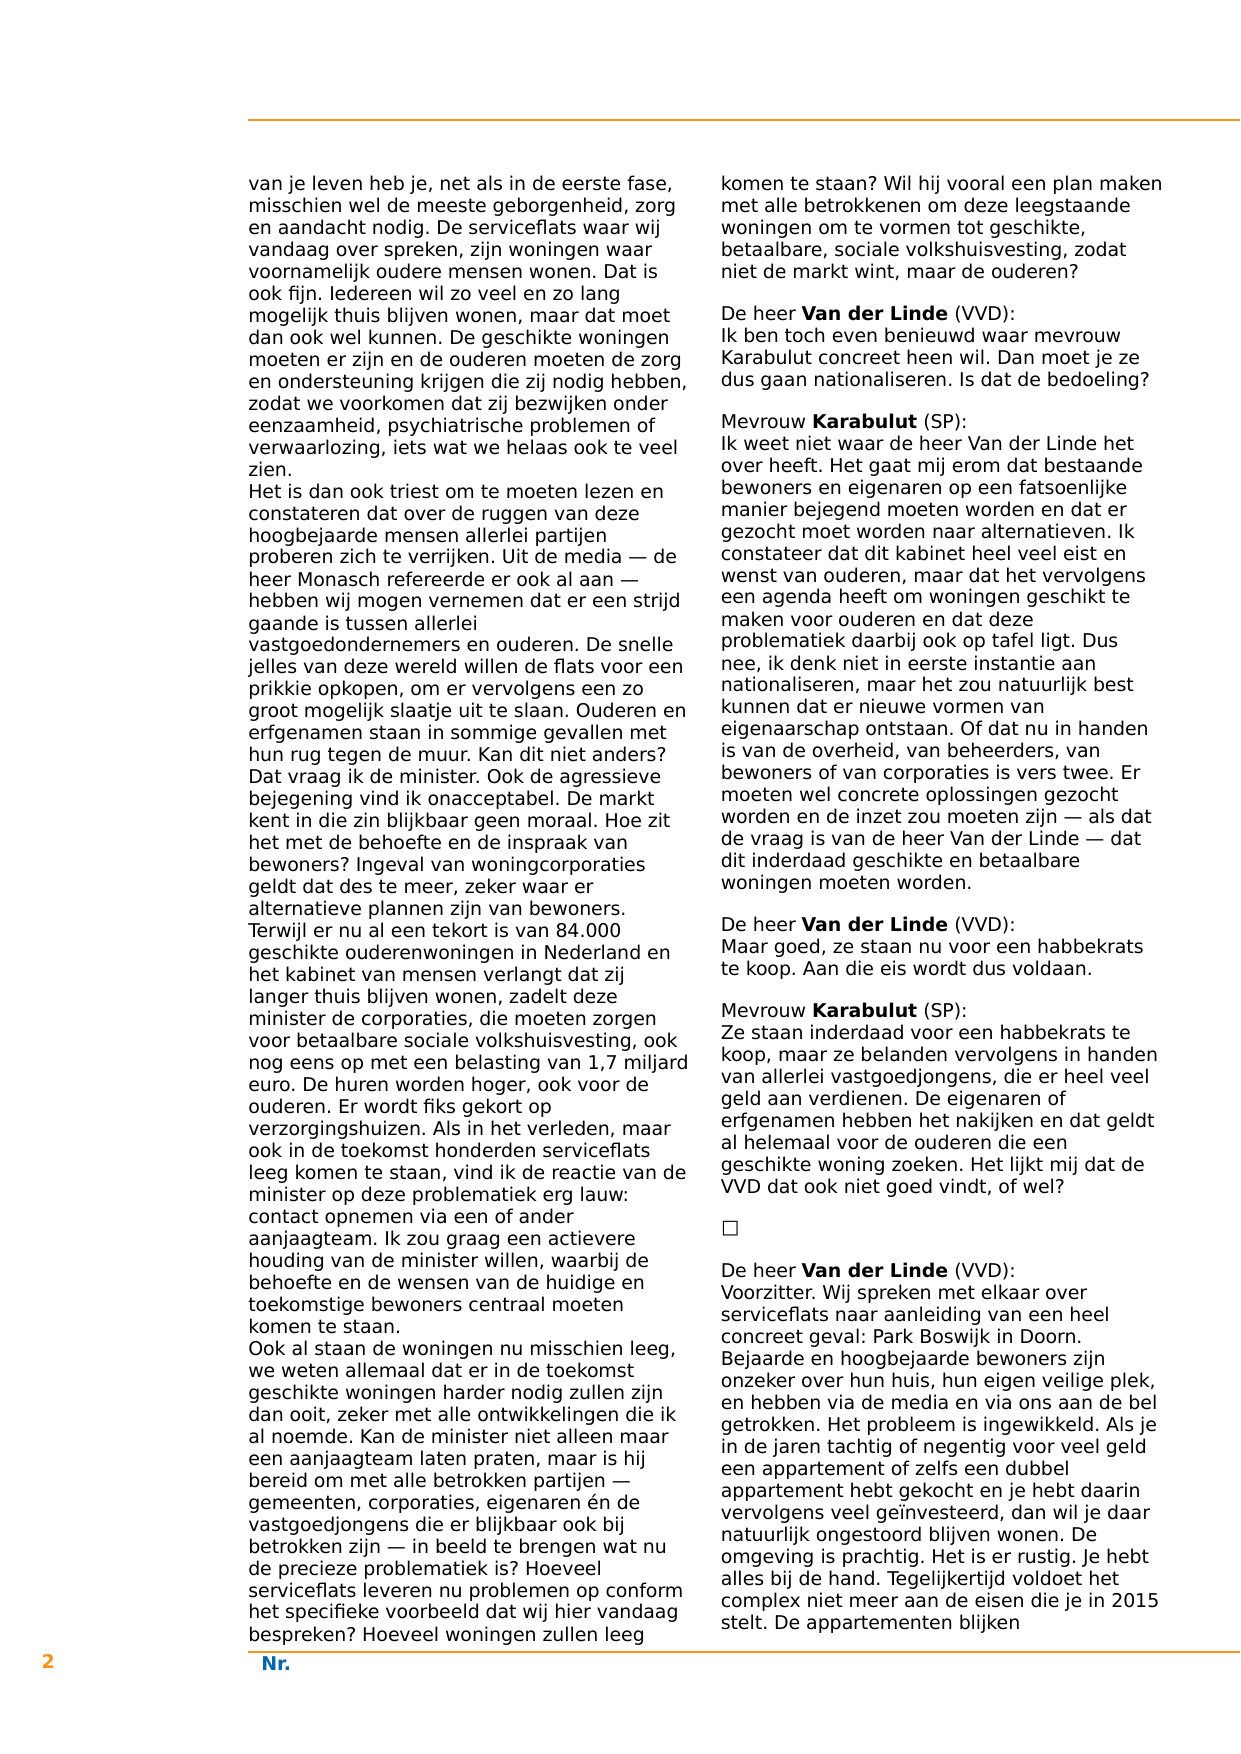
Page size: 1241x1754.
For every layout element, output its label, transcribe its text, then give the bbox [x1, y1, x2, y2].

text De heer Van der Linde (VVD): [721, 1260, 1163, 1282]
text Ik weet niet waar de heer Van der Linde het over heeft. Het gaat mij erom dat bestaande bewoners en eigenaren op een fatsoenlijke manier bejegend moeten worden en dat er gezocht moet worden naar alternatieven. Ik constateer dat dit kabinet heel veel eist en wenst van ouderen, maar dat het vervolgens een agenda heeft om woningen geschikt te maken voor ouderen en dat deze problematiek daarbij ook op tafel ligt. Dus nee, ik denk niet in eerste instantie aan nationaliseren, maar het zou natuurlijk best kunnen dat er nieuwe vormen van eigenaarschap ontstaan. Of dat nu in handen is van de overheid, van beheerders, van bewoners of van corporaties is vers twee. Er moeten wel concrete oplossingen gezocht worden en de inzet zou moeten zijn — als dat de vraag is van de heer Van der Linde — dat dit inderdaad geschikte en betaalbare woningen moeten worden. [721, 433, 1163, 894]
text ⬜ [721, 1218, 1163, 1240]
text Voorzitter. Wij spreken met elkaar over serviceflats naar aanleiding van een heel concreet geval: Park Boswijk in Doorn. Bejaarde en hoogbejaarde bewoners zijn onzeker over hun huis, hun eigen veilige plek, en hebben via de media en via ons aan de bel getrokken. Het probleem is ingewikkeld. Als je in de jaren tachtig of negentig voor veel geld een appartement of zelfs een dubbel appartement hebt gekocht en je hebt daarin vervolgens veel geïnvesteerd, dan wil je daar natuurlijk ongestoord blijven wonen. De omgeving is prachtig. Het is er rustig. Je hebt alles bij de hand. Tegelijkertijd voldoet het complex niet meer aan de eisen die je in 2015 stelt. De appartementen blijken [721, 1282, 1163, 1633]
text Terwijl er nu al een tekort is van 84.000 geschikte ouderenwoningen in Nederland en het kabinet van mensen verlangt dat zij langer thuis blijven wonen, zadelt deze minister de corporaties, die moeten zorgen voor betaalbare sociale volkshuisvesting, ook nog eens op met een belasting van 1,7 miljard euro. De huren worden hoger, ook voor de ouderen. Er wordt fiks gekort op verzorgingshuizen. Als in het verleden, maar ook in de toekomst honderden serviceflats leeg komen te staan, vind ik de reactie van de minister op deze problematiek erg lauw: contact opnemen via een of ander aanjaagteam. Ik zou graag een actievere houding van de minister willen, waarbij de behoefte en de wensen van de huidige en toekomstige bewoners centraal moeten komen te staan. [248, 920, 691, 1338]
text De heer Van der Linde (VVD): [721, 914, 1163, 936]
text Mevrouw Karabulut (SP): [721, 411, 1163, 433]
text van je leven heb je, net als in de eerste fase, misschien wel de meeste geborgenheid, zorg en aandacht nodig. De serviceflats waar wij vandaag over spreken, zijn woningen waar voornamelijk oudere mensen wonen. Dat is ook fijn. Iedereen wil zo veel en zo lang mogelijk thuis blijven wonen, maar dat moet dan ook wel kunnen. De geschikte woningen moeten er zijn en de ouderen moeten de zorg en ondersteuning krijgen die zij nodig hebben, zodat we voorkomen dat zij bezwijken onder eenzaamheid, psychiatrische problemen of verwaarlozing, iets wat we helaas ook te veel zien. [248, 173, 691, 481]
text Mevrouw Karabulut (SP): [721, 1000, 1163, 1022]
text komen te staan? Wil hij vooral een plan maken met alle betrokkenen om deze leegstaande woningen om te vormen tot geschikte, betaalbare, sociale volkshuisvesting, zodat niet de markt wint, maar de ouderen? [721, 173, 1163, 283]
text Ik ben toch even benieuwd waar mevrouw Karabulut concreet heen wil. Dan moet je ze dus gaan nationaliseren. Is dat de bedoeling? [721, 325, 1163, 391]
text Ze staan inderdaad voor een habbekrats te koop, maar ze belanden vervolgens in handen van allerlei vastgoedjongens, die er heel veel geld aan verdienen. De eigenaren of erfgenamen hebben het nakijken en dat geldt al helemaal voor de ouderen die een geschikte woning zoeken. Het lijkt mij dat de VVD dat ook niet goed vindt, of wel? [721, 1022, 1163, 1198]
text Ook al staan de woningen nu misschien leeg, we weten allemaal dat er in de toekomst geschikte woningen harder nodig zullen zijn dan ooit, zeker met alle ontwikkelingen die ik al noemde. Kan de minister niet alleen maar een aanjaagteam laten praten, maar is hij bereid om met alle betrokken partijen — gemeenten, corporaties, eigenaren én de vastgoedjongens die er blijkbaar ook bij betrokken zijn — in beeld te brengen wat nu de precieze problematiek is? Hoeveel serviceflats leveren nu problemen op conform het specifieke voorbeeld dat wij hier vandaag bespreken? Hoeveel woningen zullen leeg [248, 1338, 691, 1645]
text Maar goed, ze staan nu voor een habbekrats te koop. Aan die eis wordt dus voldaan. [721, 936, 1163, 980]
text De heer Van der Linde (VVD): [721, 303, 1163, 325]
text Het is dan ook triest om te moeten lezen en constateren dat over de ruggen van deze hoogbejaarde mensen allerlei partijen proberen zich te verrijken. Uit de media — de heer Monasch refereerde er ook al aan — hebben wij mogen vernemen dat er een strijd gaande is tussen allerlei vastgoedondernemers en ouderen. De snelle jelles van deze wereld willen de flats voor een prikkie opkopen, om er vervolgens een zo groot mogelijk slaatje uit te slaan. Ouderen en erfgenamen staan in sommige gevallen met hun rug tegen de muur. Kan dit niet anders? Dat vraag ik de minister. Ook de agressieve bejegening vind ik onacceptabel. De markt kent in die zin blijkbaar geen moraal. Hoe zit het met de behoefte en de inspraak van bewoners? Ingeval van woningcorporaties geldt dat des te meer, zeker waar er alternatieve plannen zijn van bewoners. [248, 481, 691, 920]
